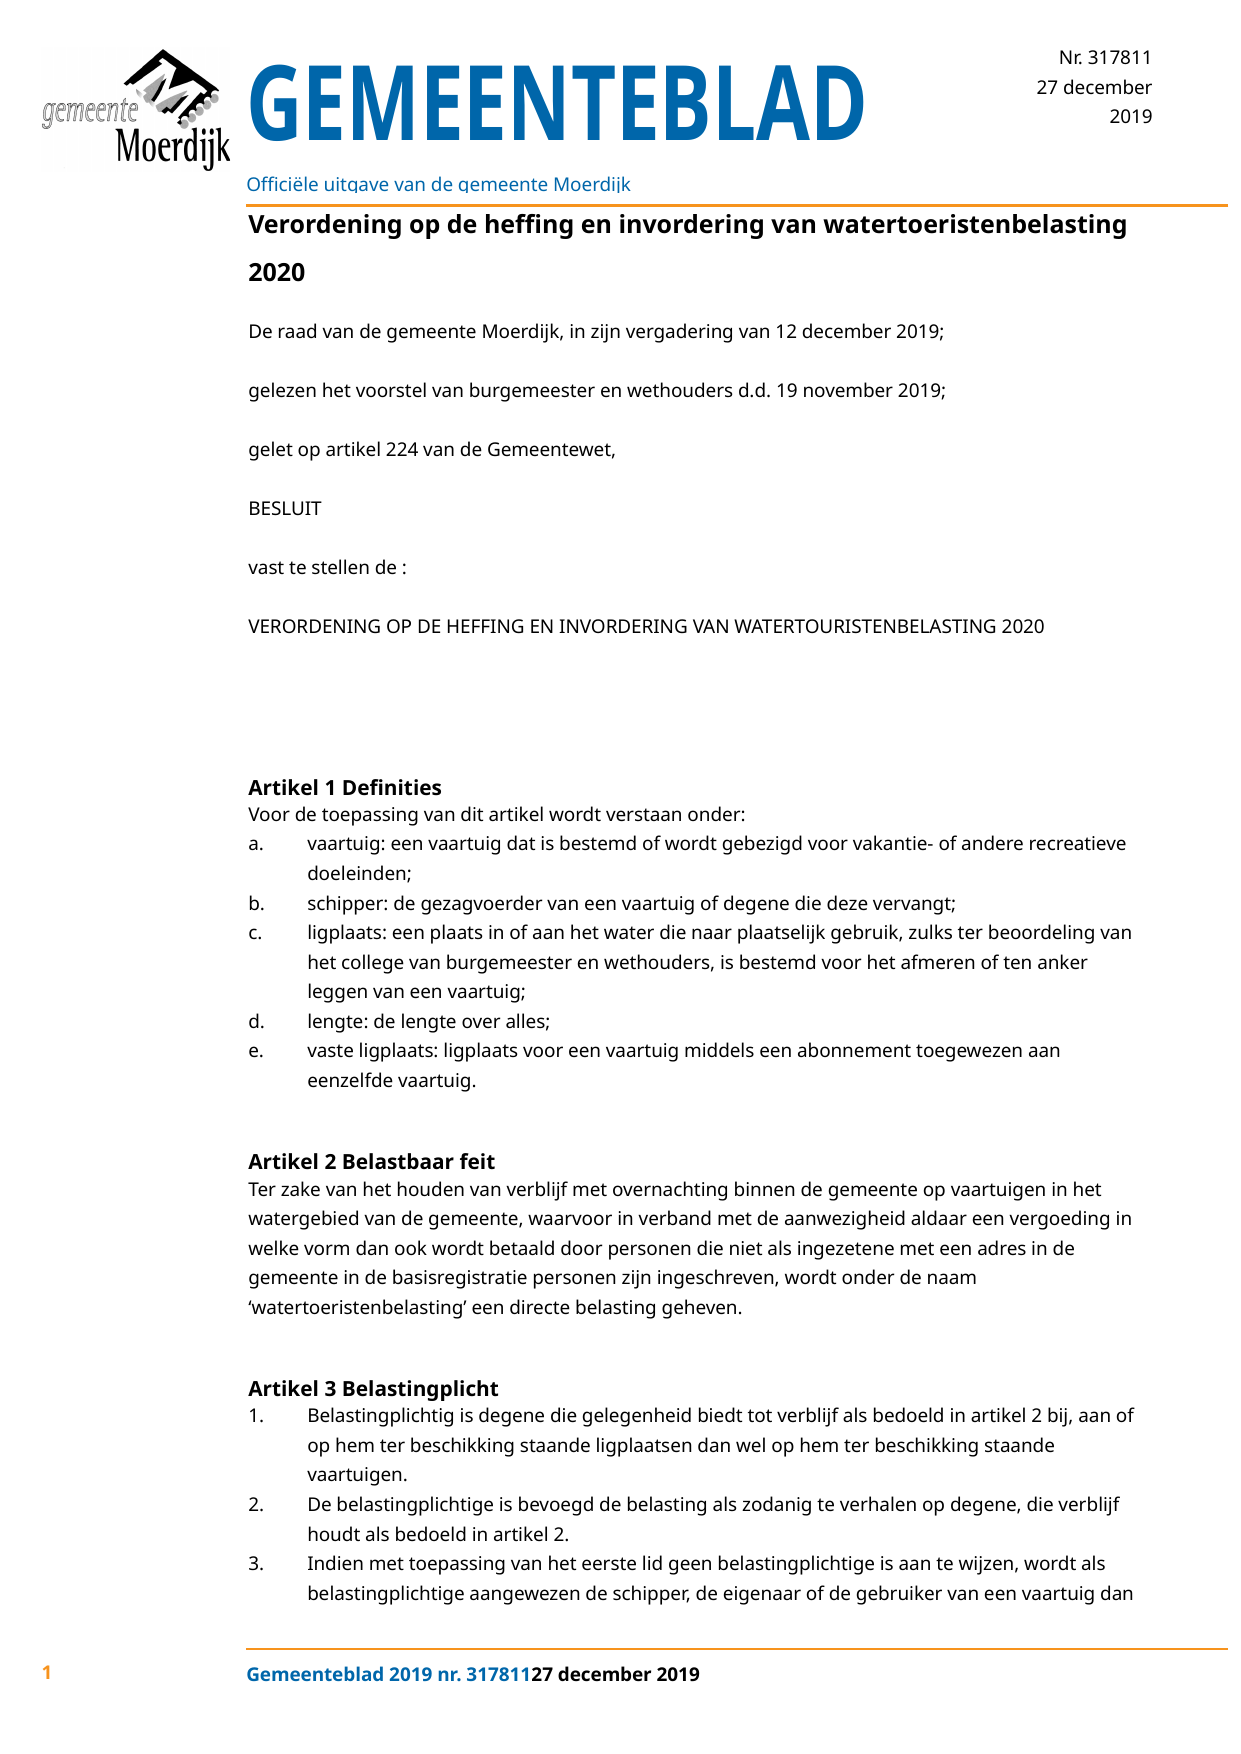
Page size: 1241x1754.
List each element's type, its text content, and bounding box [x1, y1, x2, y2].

text vast te stellen de : [248, 554, 1152, 580]
list Belastingplichtig is degene die gelegenheid biedt tot verblijf als bedoeld in artikel 2 bij, aan of op hem ter beschikking staande ligplaatsen dan wel op hem ter beschikking staande vaartuigen. [248, 1402, 1152, 1487]
list ligplaats: een plaats in of aan het water die naar plaatselijk gebruik, zulks ter beoordeling van het college van burgemeester en wethouders, is bestemd voor het afmeren of ten anker leggen van een vaartuig; [248, 919, 1152, 1004]
list schipper: de gezagvoerder van een vaartuig of degene die deze vervangt; [248, 890, 1152, 916]
picture [41, 47, 231, 172]
text BESLUIT [248, 495, 1152, 521]
list vaste ligplaats: ligplaats voor een vaartuig middels een abonnement toegewezen aan eenzelfde vaartuig. [248, 1038, 1152, 1093]
text Artikel 2 Belastbaar feit [248, 1147, 1152, 1176]
list lengte: de lengte over alles; [248, 1008, 1152, 1034]
list vaartuig: een vaartuig dat is bestemd of wordt gebezigd voor vakantie- of andere recreatieve doeleinden; [248, 831, 1152, 886]
text Voor de toepassing van dit artikel wordt verstaan onder: [248, 801, 1152, 827]
text De raad van de gemeente Moerdijk, in zijn vergadering van 12 december 2019; [248, 318, 1152, 344]
text Artikel 1 Definities [248, 773, 1152, 801]
text Artikel 3 Belastingplicht [248, 1374, 1152, 1402]
text gelet op artikel 224 van de Gemeentewet, [248, 436, 1152, 462]
list De belastingplichtige is bevoegd de belasting als zodanig te verhalen op degene, die verblijf houdt als bedoeld in artikel 2. [248, 1491, 1152, 1547]
text gelezen het voorstel van burgemeester en wethouders d.d. 19 november 2019; [248, 377, 1152, 403]
list Indien met toepassing van het eerste lid geen belastingplichtige is aan te wijzen, wordt als belastingplichtige aangewezen de schipper, de eigenaar of de gebruiker van een vaartuig dan [248, 1550, 1152, 1606]
text Verordening op de heffing en invordering van watertoeristenbelasting 2020 [248, 207, 1152, 288]
text Ter zake van het houden van verblijf met overnachting binnen de gemeente op vaartuigen in het watergebied van de gemeente, waarvoor in verband met de aanwezigheid aldaar een vergoeding in welke vorm dan ook wordt betaald door personen die niet als ingezetene met een adres in de gemeente in de basisregistratie personen zijn ingeschreven, wordt onder de naam ‘watertoeristenbelasting’ een directe belasting geheven. [248, 1176, 1152, 1320]
text VERORDENING OP DE HEFFING EN INVORDERING VAN WATERTOURISTENBELASTING 2020 [248, 614, 1152, 639]
